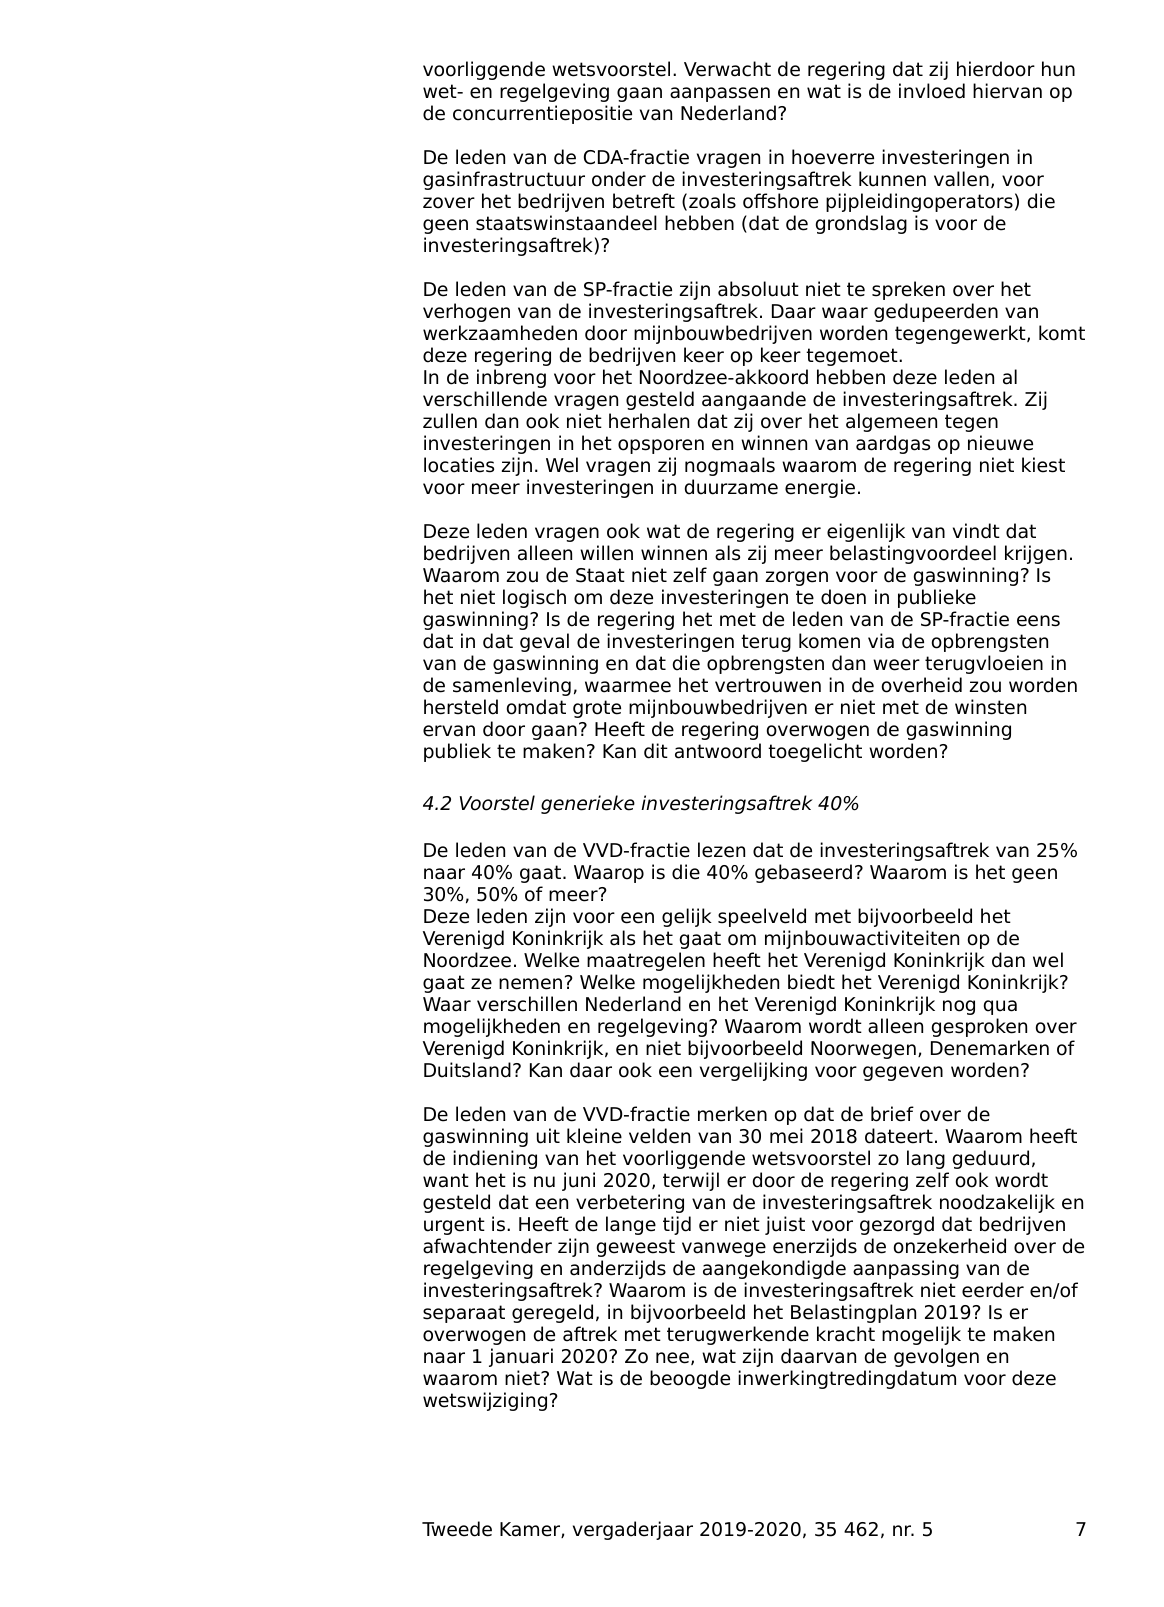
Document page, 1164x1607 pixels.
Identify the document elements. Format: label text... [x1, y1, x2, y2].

text voorliggende wetsvoorstel. Verwacht de regering dat zij hierdoor hun wet- en regelgeving gaan aanpassen en wat is de invloed hiervan op de concurrentiepositie van Nederland? [422, 59, 1087, 125]
text De leden van de SP-fractie zijn absoluut niet te spreken over het verhogen van de investeringsaftrek. Daar waar gedupeerden van werkzaamheden door mijnbouwbedrijven worden tegengewerkt, komt deze regering de bedrijven keer op keer tegemoet. [422, 279, 1087, 367]
text De leden van de VVD-fractie merken op dat de brief over de gaswinning uit kleine velden van 30 mei 2018 dateert. Waarom heeft de indiening van het voorliggende wetsvoorstel zo lang geduurd, want het is nu juni 2020, terwijl er door de regering zelf ook wordt gesteld dat een verbetering van de investeringsaftrek noodzakelijk en urgent is. Heeft de lange tijd er niet juist voor gezorgd dat bedrijven afwachtender zijn geweest vanwege enerzijds de onzekerheid over de regelgeving en anderzijds de aangekondigde aanpassing van de investeringsaftrek? Waarom is de investeringsaftrek niet eerder en/of separaat geregeld, in bijvoorbeeld het Belastingplan 2019? Is er overwogen de aftrek met terugwerkende kracht mogelijk te maken naar 1 januari 2020? Zo nee, wat zijn daarvan de gevolgen en waarom niet? Wat is de beoogde inwerkingtredingdatum voor deze wetswijziging? [422, 1104, 1087, 1412]
subtitle 4.2 Voorstel generieke investeringsaftrek 40% [422, 793, 1087, 815]
text Deze leden zijn voor een gelijk speelveld met bijvoorbeeld het Verenigd Koninkrijk als het gaat om mijnbouwactiviteiten op de Noordzee. Welke maatregelen heeft het Verenigd Koninkrijk dan wel gaat ze nemen? Welke mogelijkheden biedt het Verenigd Koninkrijk? Waar verschillen Nederland en het Verenigd Koninkrijk nog qua mogelijkheden en regelgeving? Waarom wordt alleen gesproken over Verenigd Koninkrijk, en niet bijvoorbeeld Noorwegen, Denemarken of Duitsland? Kan daar ook een vergelijking voor gegeven worden? [422, 906, 1087, 1082]
text De leden van de VVD-fractie lezen dat de investeringsaftrek van 25% naar 40% gaat. Waarop is die 40% gebaseerd? Waarom is het geen 30%, 50% of meer? [422, 840, 1087, 906]
text Deze leden vragen ook wat de regering er eigenlijk van vindt dat bedrijven alleen willen winnen als zij meer belastingvoordeel krijgen. Waarom zou de Staat niet zelf gaan zorgen voor de gaswinning? Is het niet logisch om deze investeringen te doen in publieke gaswinning? Is de regering het met de leden van de SP-fractie eens dat in dat geval de investeringen terug komen via de opbrengsten van de gaswinning en dat die opbrengsten dan weer terugvloeien in de samenleving, waarmee het vertrouwen in de overheid zou worden hersteld omdat grote mijnbouwbedrijven er niet met de winsten ervan door gaan? Heeft de regering overwogen de gaswinning publiek te maken? Kan dit antwoord toegelicht worden? [422, 521, 1087, 763]
text In de inbreng voor het Noordzee-akkoord hebben deze leden al verschillende vragen gesteld aangaande de investeringsaftrek. Zij zullen dan ook niet herhalen dat zij over het algemeen tegen investeringen in het opsporen en winnen van aardgas op nieuwe locaties zijn. Wel vragen zij nogmaals waarom de regering niet kiest voor meer investeringen in duurzame energie. [422, 367, 1087, 499]
text De leden van de CDA-fractie vragen in hoeverre investeringen in gasinfrastructuur onder de investeringsaftrek kunnen vallen, voor zover het bedrijven betreft (zoals offshore pijpleidingoperators) die geen staatswinstaandeel hebben (dat de grondslag is voor de investeringsaftrek)? [422, 147, 1087, 257]
